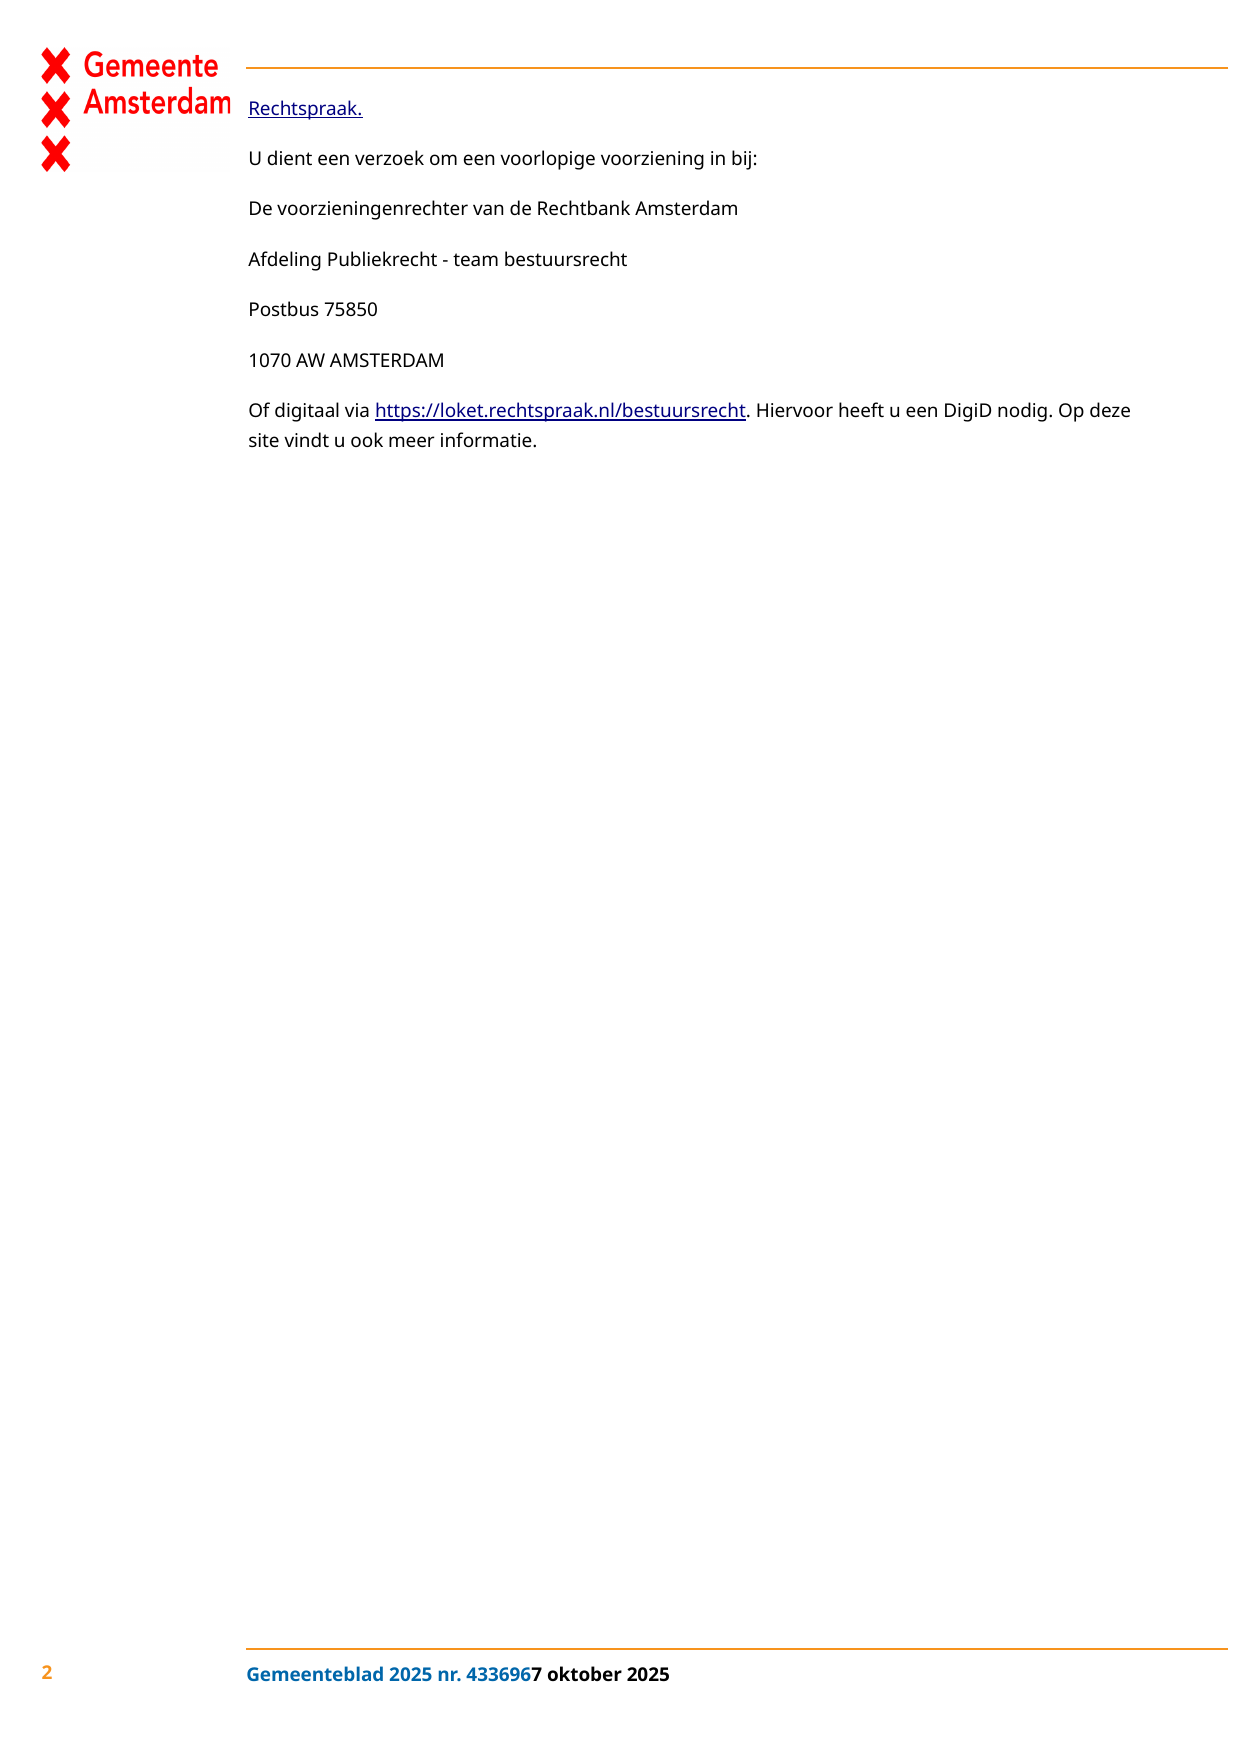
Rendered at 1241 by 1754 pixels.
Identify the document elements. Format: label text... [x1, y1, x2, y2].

text Postbus 75850 [248, 296, 1152, 322]
text De voorzieningenrechter van de Rechtbank Amsterdam [248, 196, 1152, 221]
text Rechtspraak. [248, 95, 1152, 121]
text Of digitaal via https://loket.rechtspraak.nl/bestuursrecht. Hiervoor heeft u een DigiD nodig. Op deze site vindt u ook meer informatie. [248, 397, 1152, 453]
text 1070 AW AMSTERDAM [248, 347, 1152, 373]
text U dient een verzoek om een voorlopige voorziening in bij: [248, 145, 1152, 171]
picture [41, 47, 231, 172]
text Afdeling Publiekrecht - team bestuursrecht [248, 246, 1152, 272]
